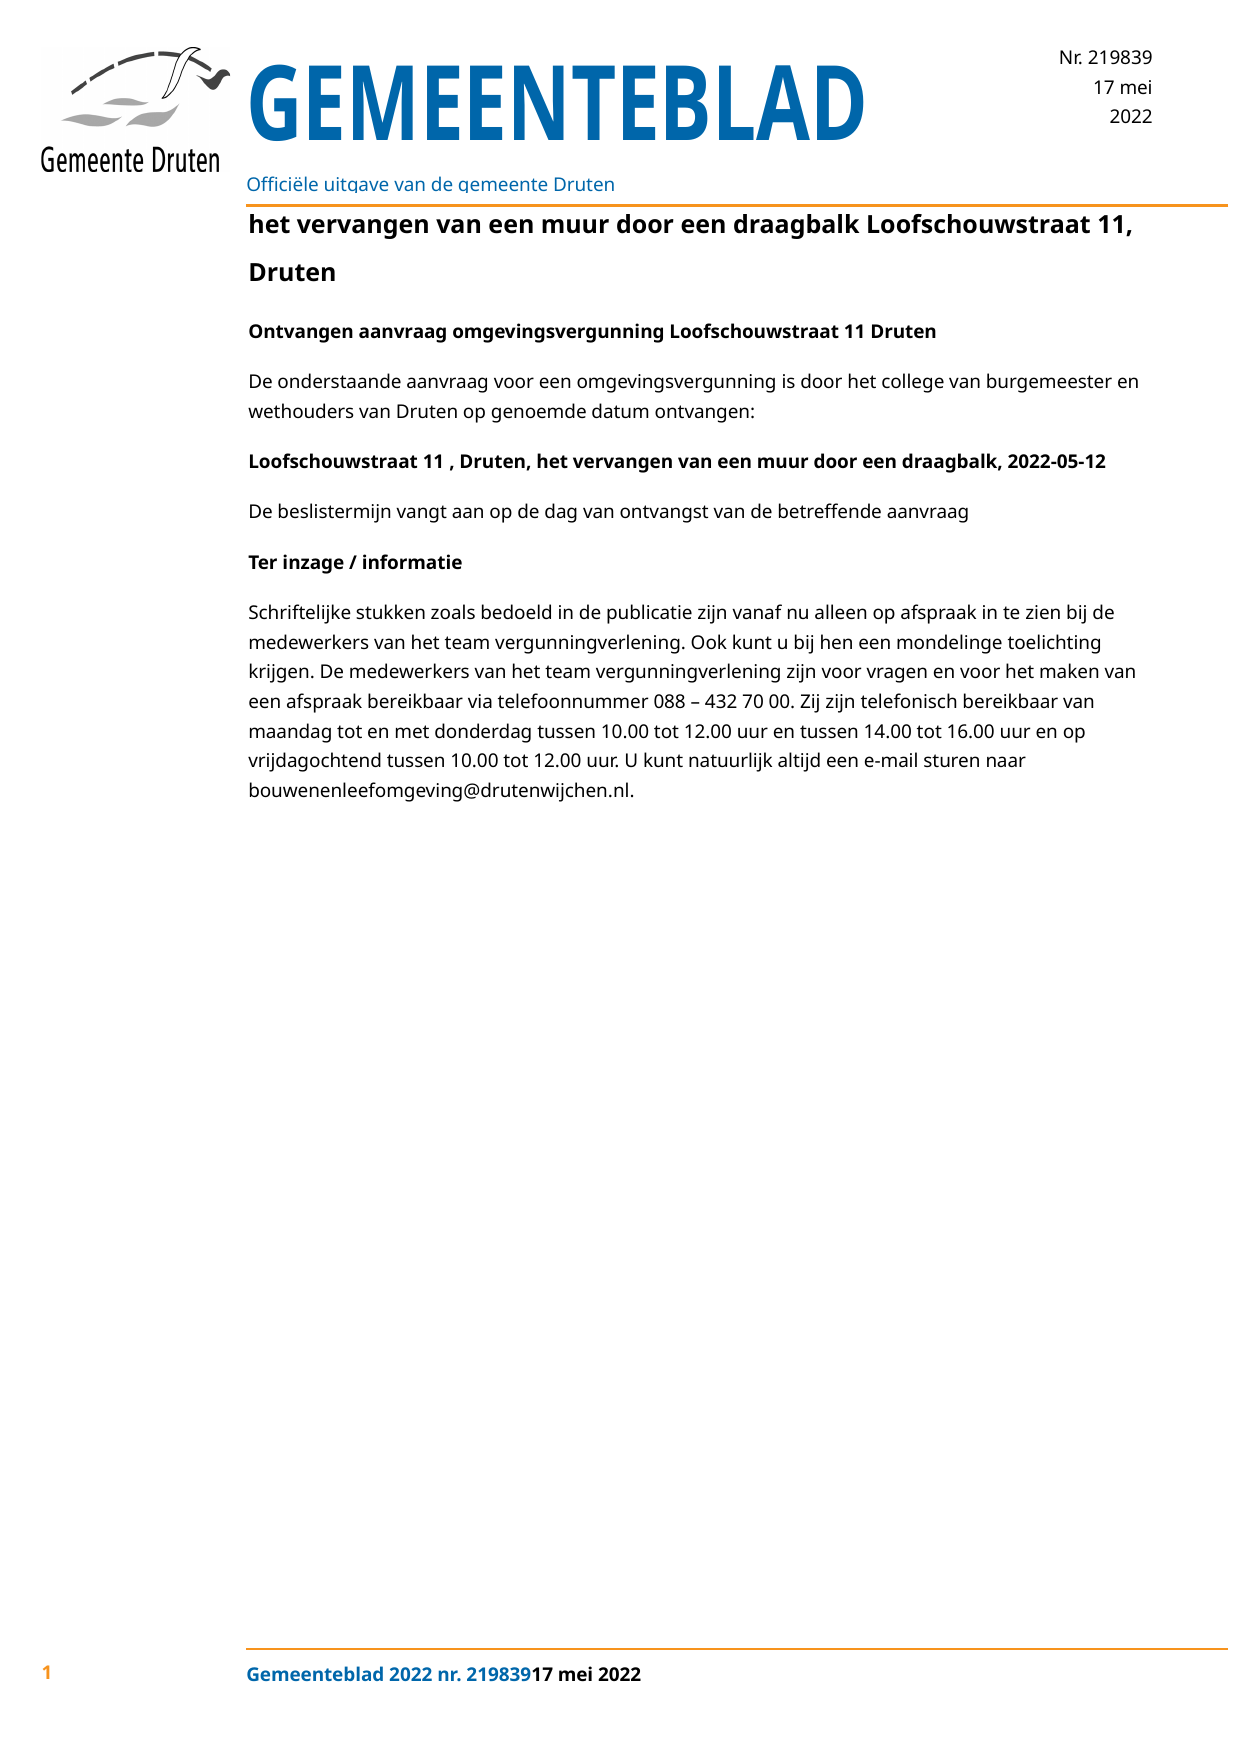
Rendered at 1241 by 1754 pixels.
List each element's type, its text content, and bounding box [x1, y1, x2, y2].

text De beslistermijn vangt aan op de dag van ontvangst van de betreffende aanvraag [248, 499, 1152, 524]
text het vervangen van een muur door een draagbalk Loofschouwstraat 11, Druten [248, 207, 1152, 288]
text Ontvangen aanvraag omgevingsvergunning Loofschouwstraat 11 Druten [248, 318, 1152, 344]
picture [41, 47, 231, 172]
text Ter inzage / informatie [248, 549, 1152, 575]
text Loofschouwstraat 11 , Druten, het vervangen van een muur door een draagbalk, 2022-05-12 [248, 448, 1152, 474]
text Schriftelijke stukken zoals bedoeld in de publicatie zijn vanaf nu alleen op afspraak in te zien bij de medewerkers van het team vergunningverlening. Ook kunt u bij hen een mondelinge toelichting krijgen. De medewerkers van het team vergunningverlening zijn voor vragen en voor het maken van een afspraak bereikbaar via telefoonnummer 088 – 432 70 00. Zij zijn telefonisch bereikbaar van maandag tot en met donderdag tussen 10.00 tot 12.00 uur en tussen 14.00 tot 16.00 uur en op vrijdagochtend tussen 10.00 tot 12.00 uur. U kunt natuurlijk altijd een e-mail sturen naar bouwenenleefomgeving@drutenwijchen.nl. [248, 599, 1152, 803]
text De onderstaande aanvraag voor een omgevingsvergunning is door het college van burgemeester en wethouders van Druten op genoemde datum ontvangen: [248, 368, 1152, 424]
